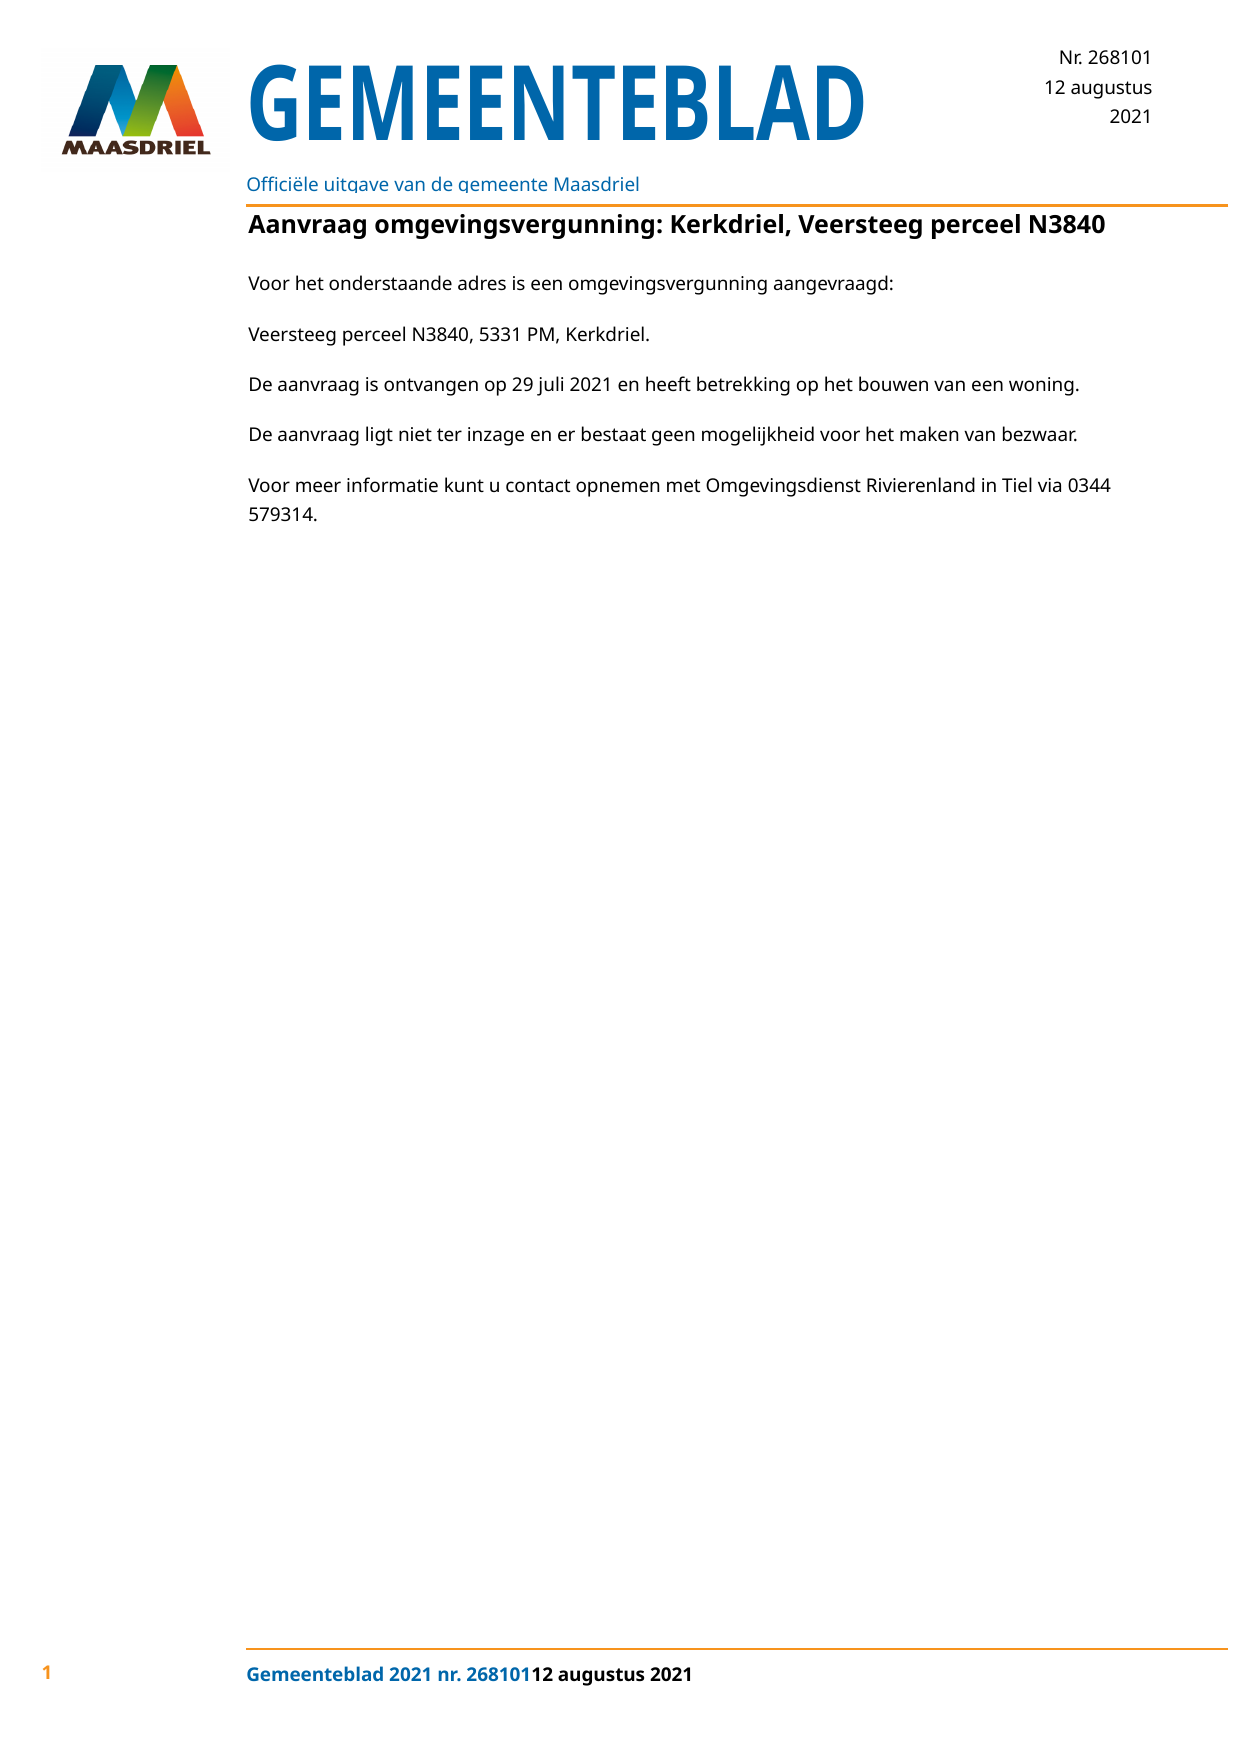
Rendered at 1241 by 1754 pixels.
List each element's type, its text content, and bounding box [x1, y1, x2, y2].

text Voor het onderstaande adres is een omgevingsvergunning aangevraagd: [248, 270, 1152, 296]
text Veersteeg perceel N3840, 5331 PM, Kerkdriel. [248, 321, 1152, 346]
text De aanvraag is ontvangen op 29 juli 2021 en heeft betrekking op het bouwen van een woning. [248, 371, 1152, 397]
text Voor meer informatie kunt u contact opnemen met Omgevingsdienst Rivierenland in Tiel via 0344 579314. [248, 472, 1152, 527]
text Aanvraag omgevingsvergunning: Kerkdriel, Veersteeg perceel N3840 [248, 207, 1152, 241]
picture [41, 47, 231, 172]
text De aanvraag ligt niet ter inzage en er bestaat geen mogelijkheid voor het maken van bezwaar. [248, 422, 1152, 447]
